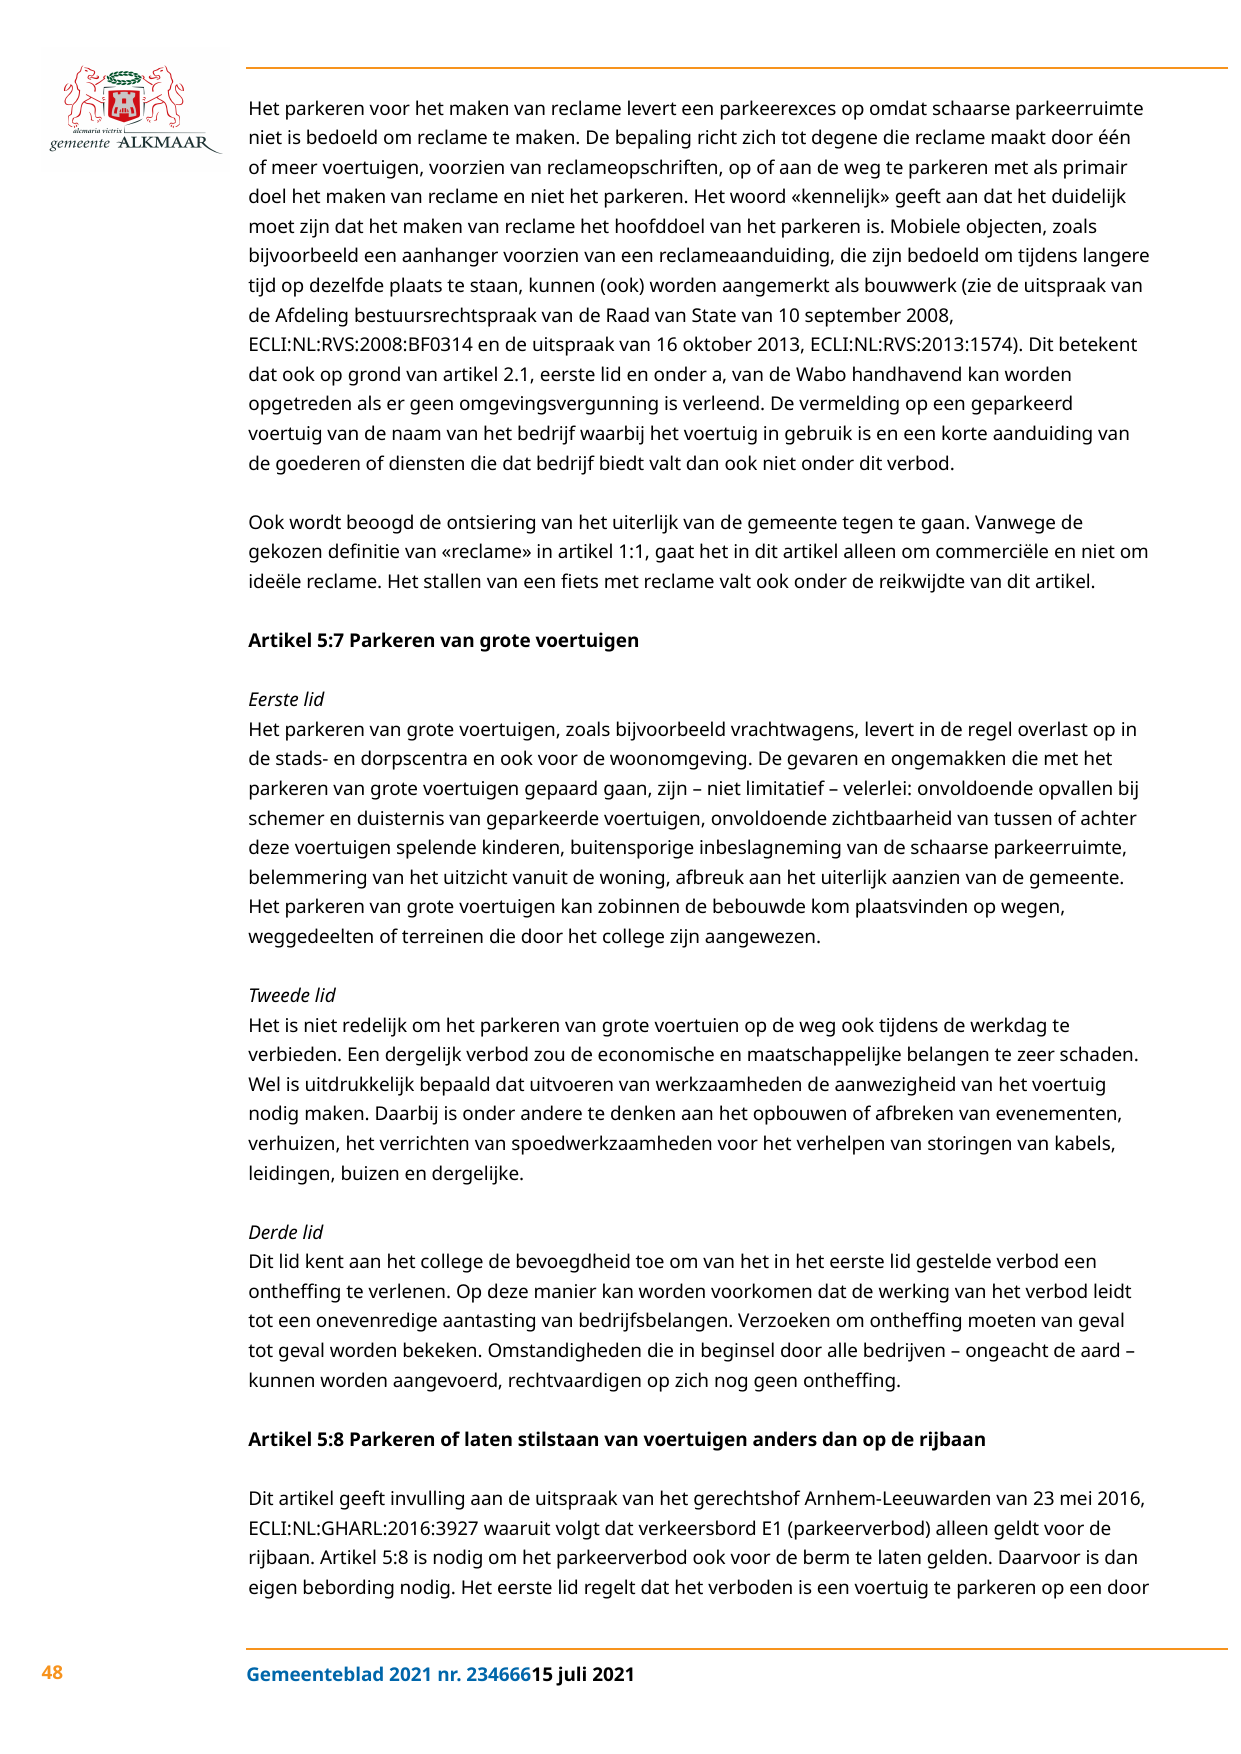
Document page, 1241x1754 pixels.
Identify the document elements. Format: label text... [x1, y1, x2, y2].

text Eerste lid [248, 686, 1152, 712]
text Ook wordt beoogd de ontsiering van het uiterlijk van de gemeente tegen te gaan. Vanwege de gekozen definitie van «reclame» in artikel 1:1, gaat het in dit artikel alleen om commerciële en niet om ideële reclame. Het stallen van een fiets met reclame valt ook onder de reikwijdte van dit artikel. [248, 509, 1152, 594]
text Dit lid kent aan het college de bevoegdheid toe om van het in het eerste lid gestelde verbod een ontheffing te verlenen. Op deze manier kan worden voorkomen dat de werking van het verbod leidt tot een onevenredige aantasting van bedrijfsbelangen. Verzoeken om ontheffing moeten van geval tot geval worden bekeken. Omstandigheden die in beginsel door alle bedrijven – ongeacht de aard – kunnen worden aangevoerd, rechtvaardigen op zich nog geen ontheffing. [248, 1248, 1152, 1393]
text Het parkeren voor het maken van reclame levert een parkeerexces op omdat schaarse parkeerruimte niet is bedoeld om reclame te maken. De bepaling richt zich tot degene die reclame maakt door één of meer voertuigen, voorzien van reclameopschriften, op of aan de weg te parkeren met als primair doel het maken van reclame en niet het parkeren. Het woord «kennelijk» geeft aan dat het duidelijk moet zijn dat het maken van reclame het hoofddoel van het parkeren is. Mobiele objecten, zoals bijvoorbeeld een aanhanger voorzien van een reclameaanduiding, die zijn bedoeld om tijdens langere tijd op dezelfde plaats te staan, kunnen (ook) worden aangemerkt als bouwwerk (zie de uitspraak van de Afdeling bestuursrechtspraak van de Raad van State van 10 september 2008, ECLI:NL:RVS:2008:BF0314 en de uitspraak van 16 oktober 2013, ECLI:NL:RVS:2013:1574). Dit betekent dat ook op grond van artikel 2.1, eerste lid en onder a, van de Wabo handhavend kan worden opgetreden als er geen omgevingsvergunning is verleend. De vermelding op een geparkeerd voertuig van de naam van het bedrijf waarbij het voertuig in gebruik is en een korte aanduiding van de goederen of diensten die dat bedrijf biedt valt dan ook niet onder dit verbod. [248, 95, 1152, 476]
picture [41, 47, 231, 172]
text Derde lid [248, 1219, 1152, 1245]
text Dit artikel geeft invulling aan de uitspraak van het gerechtshof Arnhem-Leeuwarden van 23 mei 2016, ECLI:NL:GHARL:2016:3927 waaruit volgt dat verkeersbord E1 (parkeerverbod) alleen geldt voor de rijbaan. Artikel 5:8 is nodig om het parkeerverbod ook voor de berm te laten gelden. Daarvoor is dan eigen bebording nodig. Het eerste lid regelt dat het verboden is een voertuig te parkeren op een door [248, 1485, 1152, 1600]
text Artikel 5:7 Parkeren van grote voertuigen [248, 627, 1152, 653]
text Het parkeren van grote voertuigen kan zobinnen de bebouwde kom plaatsvinden op wegen, weggedeelten of terreinen die door het college zijn aangewezen. [248, 893, 1152, 949]
text Artikel 5:8 Parkeren of laten stilstaan van voertuigen anders dan op de rijbaan [248, 1426, 1152, 1452]
text Tweede lid [248, 982, 1152, 1008]
text Het parkeren van grote voertuigen, zoals bijvoorbeeld vrachtwagens, levert in de regel overlast op in de stads- en dorpscentra en ook voor de woonomgeving. De gevaren en ongemakken die met het parkeren van grote voertuigen gepaard gaan, zijn – niet limitatief – velerlei: onvoldoende opvallen bij schemer en duisternis van geparkeerde voertuigen, onvoldoende zichtbaarheid van tussen of achter deze voertuigen spelende kinderen, buitensporige inbeslagneming van de schaarse parkeerruimte, belemmering van het uitzicht vanuit de woning, afbreuk aan het uiterlijk aanzien van de gemeente. [248, 716, 1152, 890]
text Het is niet redelijk om het parkeren van grote voertuien op de weg ook tijdens de werkdag te verbieden. Een dergelijk verbod zou de economische en maatschappelijke belangen te zeer schaden. Wel is uitdrukkelijk bepaald dat uitvoeren van werkzaamheden de aanwezigheid van het voertuig nodig maken. Daarbij is onder andere te denken aan het opbouwen of afbreken van evenementen, verhuizen, het verrichten van spoedwerkzaamheden voor het verhelpen van storingen van kabels, leidingen, buizen en dergelijke. [248, 1012, 1152, 1186]
